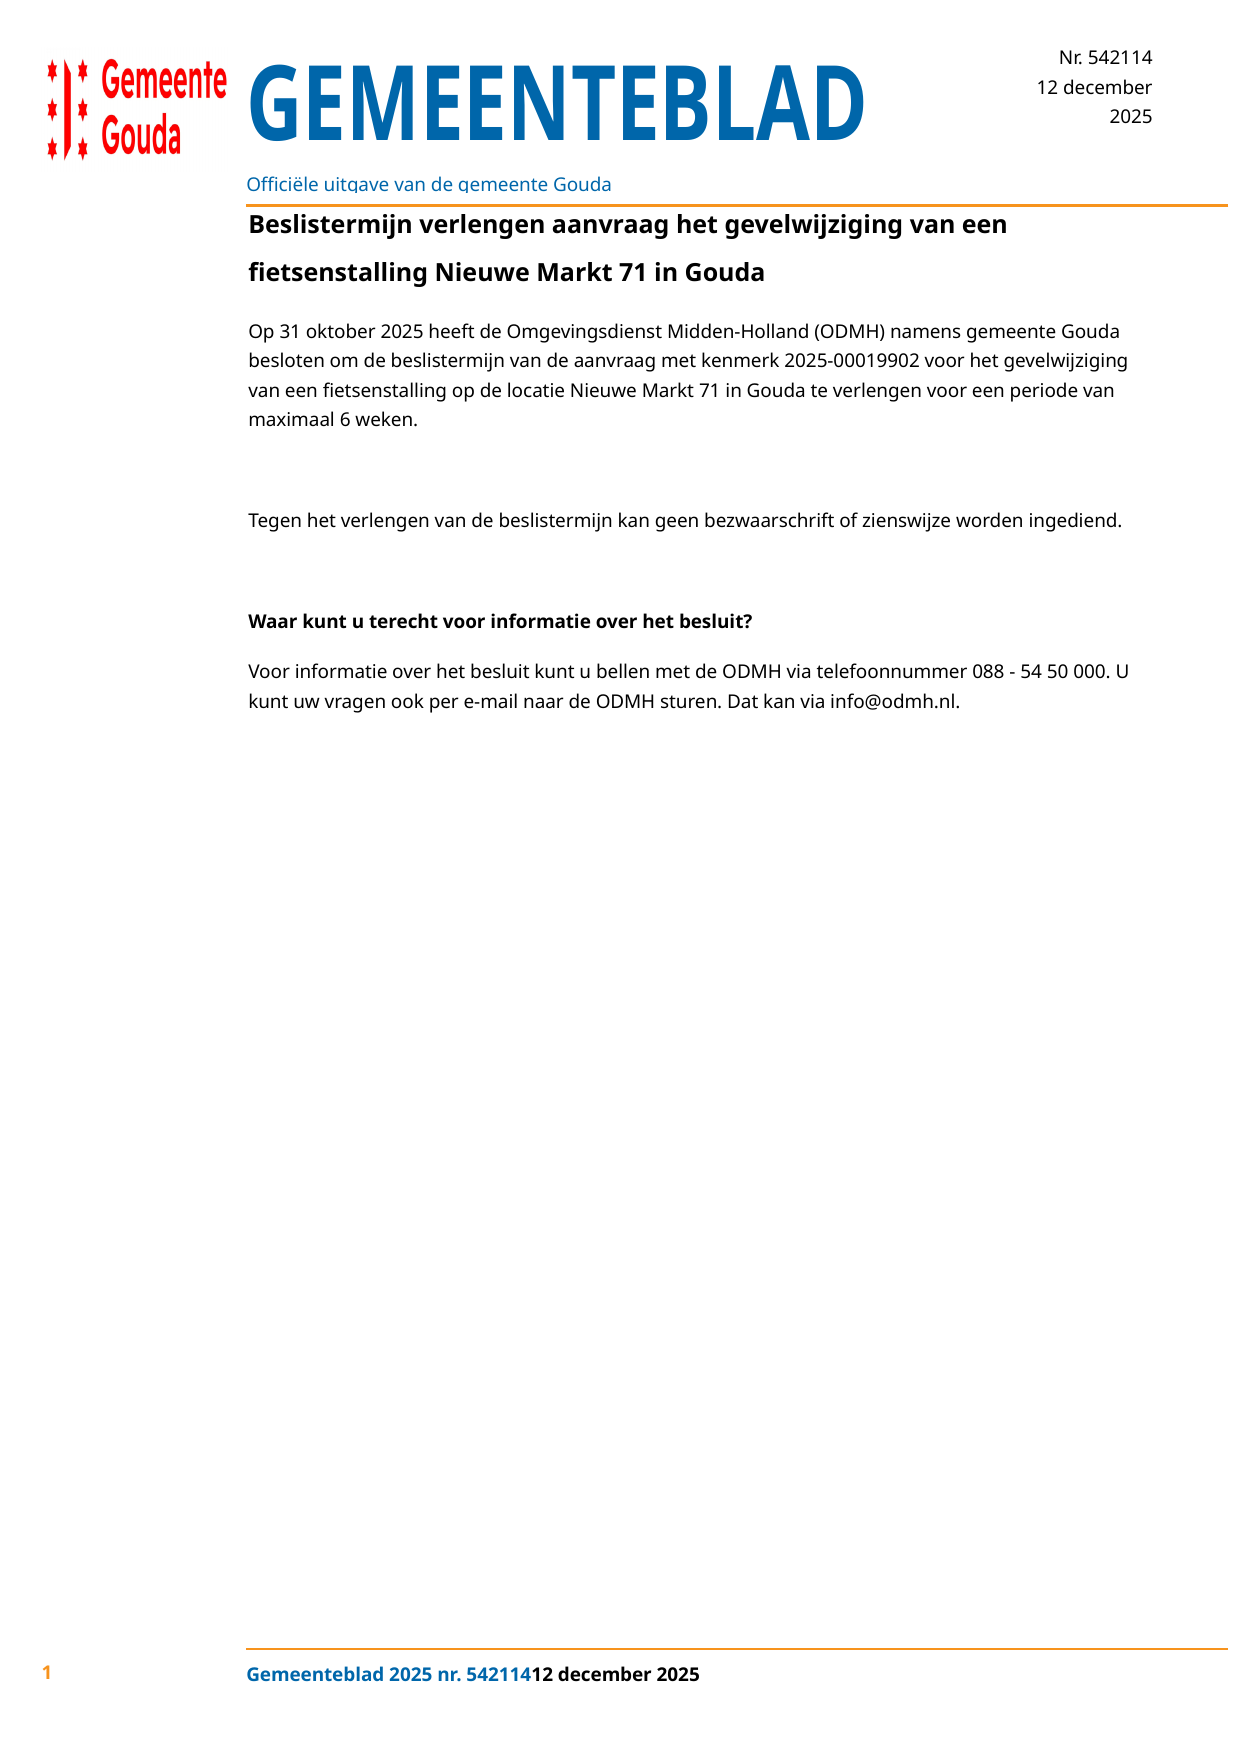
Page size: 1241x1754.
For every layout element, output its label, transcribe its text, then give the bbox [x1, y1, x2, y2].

text Beslistermijn verlengen aanvraag het gevelwijziging van een fietsenstalling Nieuwe Markt 71 in Gouda [248, 207, 1152, 288]
text Tegen het verlengen van de beslistermijn kan geen bezwaarschrift of zienswijze worden ingediend. [248, 507, 1152, 533]
text Op 31 oktober 2025 heeft de Omgevingsdienst Midden-Holland (ODMH) namens gemeente Gouda besloten om de beslistermijn van de aanvraag met kenmerk 2025-00019902 voor het gevelwijziging van een fietsenstalling op de locatie Nieuwe Markt 71 in Gouda te verlengen voor een periode van maximaal 6 weken. [248, 318, 1152, 432]
text Voor informatie over het besluit kunt u bellen met de ODMH via telefoonnummer 088 - 54 50 000. U kunt uw vragen ook per e-mail naar de ODMH sturen. Dat kan via info@odmh.nl. [248, 659, 1152, 714]
picture [41, 47, 231, 172]
text Waar kunt u terecht voor informatie over het besluit? [248, 608, 1152, 634]
